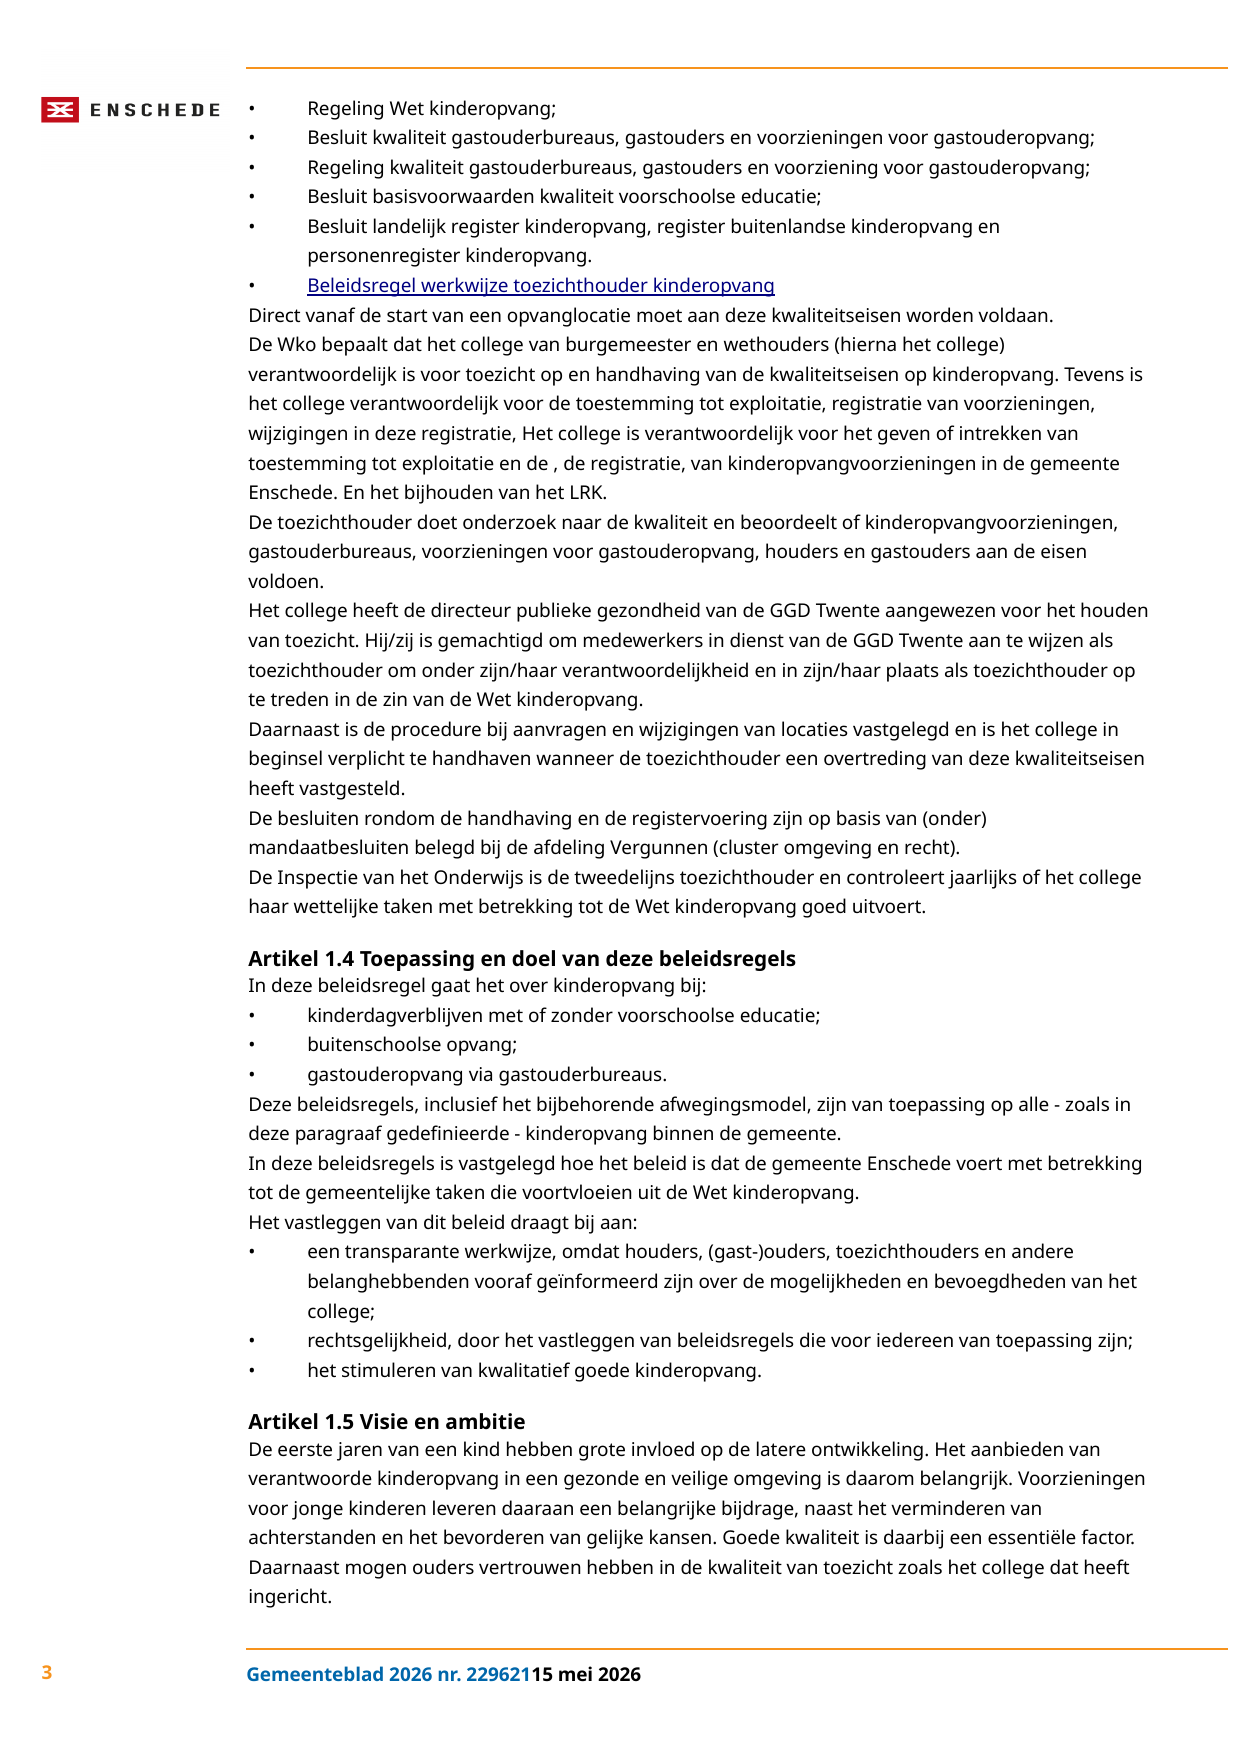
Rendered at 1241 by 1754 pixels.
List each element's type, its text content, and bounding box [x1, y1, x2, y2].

picture [41, 47, 231, 172]
list Besluit basisvoorwaarden kwaliteit voorschoolse educatie; [248, 183, 1152, 209]
text Het vastleggen van dit beleid draagt bij aan: [248, 1209, 1152, 1235]
list Besluit kwaliteit gastouderbureaus, gastouders en voorzieningen voor gastouderopvang; [248, 124, 1152, 150]
text Deze beleidsregels, inclusief het bijbehorende afwegingsmodel, zijn van toepassing op alle - zoals in deze paragraaf gedefinieerde - kinderopvang binnen de gemeente. [248, 1091, 1152, 1146]
list kinderdagverblijven met of zonder voorschoolse educatie; [248, 1002, 1152, 1028]
list Besluit landelijk register kinderopvang, register buitenlandse kinderopvang en personenregister kinderopvang. [248, 213, 1152, 268]
text In deze beleidsregel gaat het over kinderopvang bij: [248, 972, 1152, 998]
text Direct vanaf de start van een opvanglocatie moet aan deze kwaliteitseisen worden voldaan. [248, 302, 1152, 328]
list buitenschoolse opvang; [248, 1032, 1152, 1057]
text De eerste jaren van een kind hebben grote invloed op de latere ontwikkeling. Het aanbieden van verantwoorde kinderopvang in een gezonde en veilige omgeving is daarom belangrijk. Voorzieningen voor jonge kinderen leveren daaraan een belangrijke bijdrage, naast het verminderen van achterstanden en het bevorderen van gelijke kansen. Goede kwaliteit is daarbij een essentiële factor. Daarnaast mogen ouders vertrouwen hebben in de kwaliteit van toezicht zoals het college dat heeft ingericht. [248, 1436, 1152, 1609]
list een transparante werkwijze, omdat houders, (gast-)ouders, toezichthouders en andere belanghebbenden vooraf geïnformeerd zijn over de mogelijkheden en bevoegdheden van het college; [248, 1239, 1152, 1323]
text In deze beleidsregels is vastgelegd hoe het beleid is dat de gemeente Enschede voert met betrekking tot de gemeentelijke taken die voortvloeien uit de Wet kinderopvang. [248, 1150, 1152, 1205]
text De Wko bepaalt dat het college van burgemeester en wethouders (hierna het college) verantwoordelijk is voor toezicht op en handhaving van de kwaliteitseisen op kinderopvang. Tevens is het college verantwoordelijk voor de toestemming tot exploitatie, registratie van voorzieningen, wijzigingen in deze registratie, Het college is verantwoordelijk voor het geven of intrekken van toestemming tot exploitatie en de , de registratie, van kinderopvangvoorzieningen in de gemeente Enschede. En het bijhouden van het LRK. [248, 331, 1152, 505]
text De toezichthouder doet onderzoek naar de kwaliteit en beoordeelt of kinderopvangvoorzieningen, gastouderbureaus, voorzieningen voor gastouderopvang, houders en gastouders aan de eisen voldoen. [248, 509, 1152, 594]
list het stimuleren van kwalitatief goede kinderopvang. [248, 1357, 1152, 1383]
text De besluiten rondom de handhaving en de registervoering zijn op basis van (onder) mandaatbesluiten belegd bij de afdeling Vergunnen (cluster omgeving en recht). [248, 805, 1152, 860]
text De Inspectie van het Onderwijs is de tweedelijns toezichthouder en controleert jaarlijks of het college haar wettelijke taken met betrekking tot de Wet kinderopvang goed uitvoert. [248, 864, 1152, 919]
list gastouderopvang via gastouderbureaus. [248, 1061, 1152, 1087]
text Het college heeft de directeur publieke gezondheid van de GGD Twente aangewezen voor het houden van toezicht. Hij/zij is gemachtigd om medewerkers in dienst van de GGD Twente aan te wijzen als toezichthouder om onder zijn/haar verantwoordelijkheid en in zijn/haar plaats als toezichthouder op te treden in de zin van de Wet kinderopvang. [248, 598, 1152, 712]
list Beleidsregel werkwijze toezichthouder kinderopvang [248, 272, 1152, 298]
list Regeling Wet kinderopvang; [248, 95, 1152, 121]
list Regeling kwaliteit gastouderbureaus, gastouders en voorziening voor gastouderopvang; [248, 154, 1152, 180]
text Daarnaast is de procedure bij aanvragen en wijzigingen van locaties vastgelegd en is het college in beginsel verplicht te handhaven wanneer de toezichthouder een overtreding van deze kwaliteitseisen heeft vastgesteld. [248, 716, 1152, 801]
text Artikel 1.4 Toepassing en doel van deze beleidsregels [248, 944, 1152, 972]
text Artikel 1.5 Visie en ambitie [248, 1407, 1152, 1436]
list rechtsgelijkheid, door het vastleggen van beleidsregels die voor iedereen van toepassing zijn; [248, 1327, 1152, 1353]
